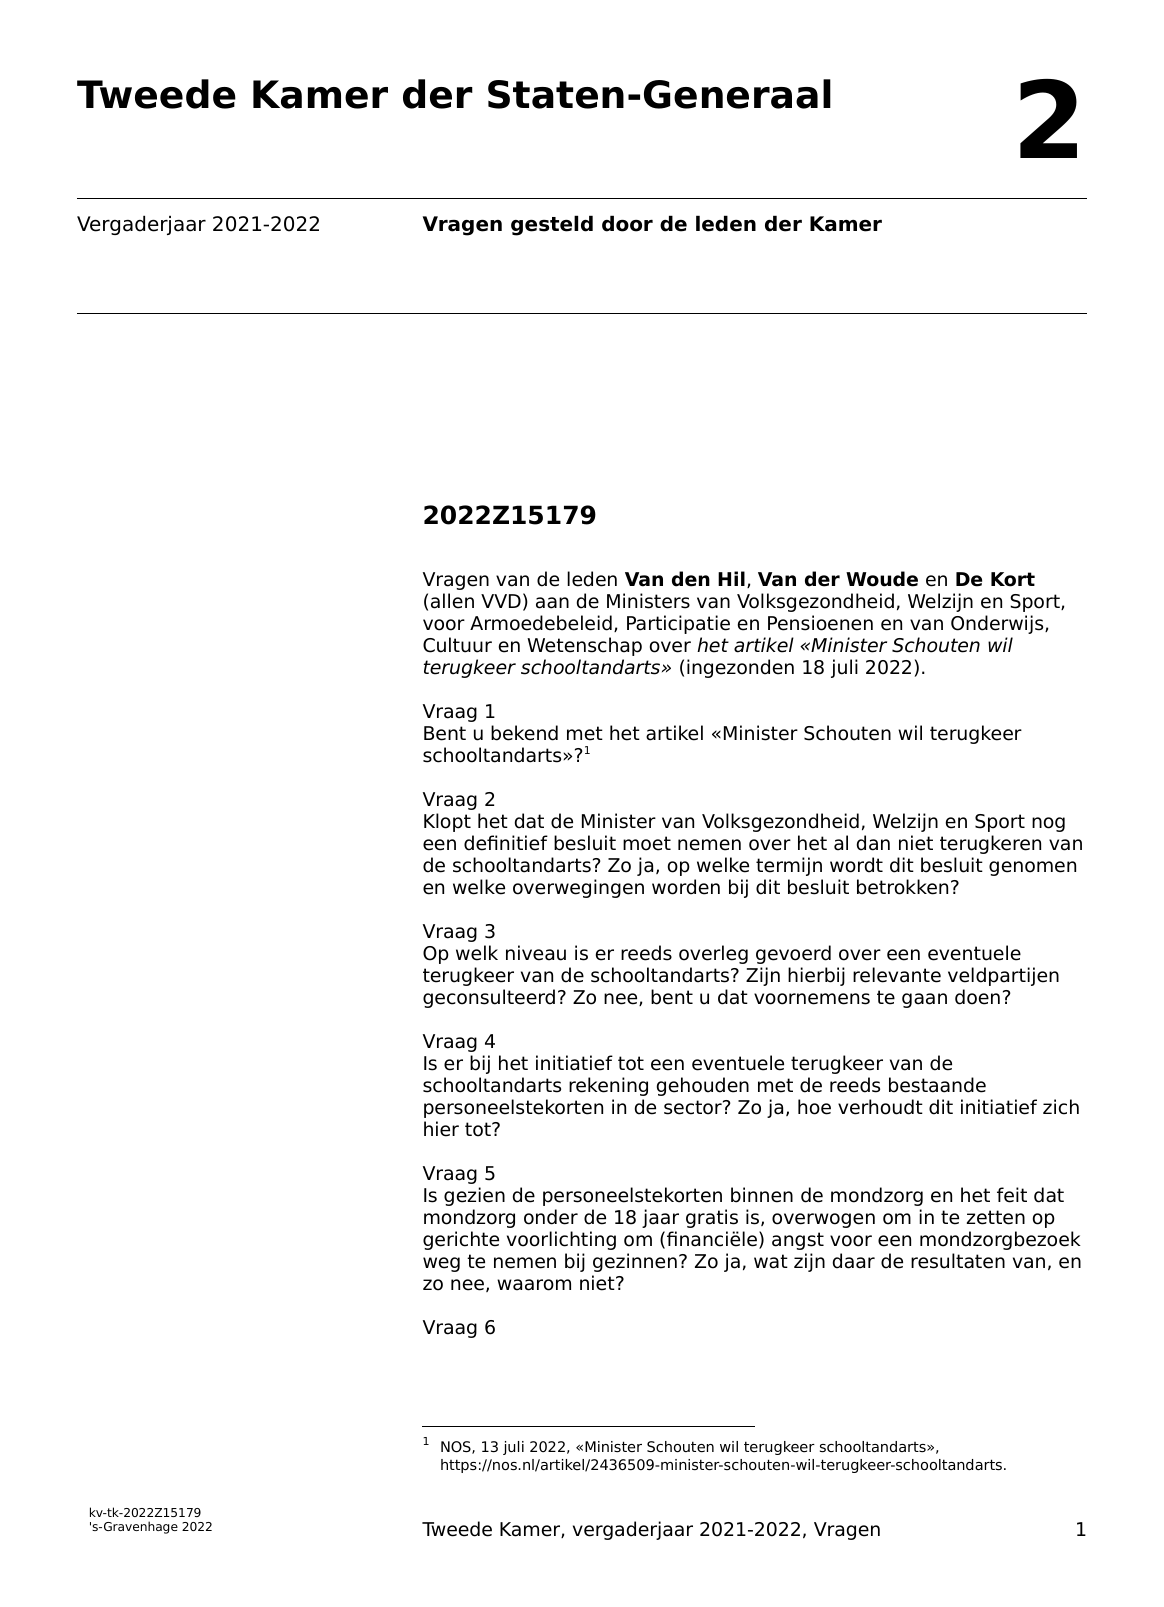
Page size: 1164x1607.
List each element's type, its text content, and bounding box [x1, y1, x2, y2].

text Vraag 4 [422, 1031, 1087, 1053]
text Vraag 3 [422, 921, 1087, 943]
text Is er bij het initiatief tot een eventuele terugkeer van de schooltandarts rekening gehouden met de reeds bestaande personeelstekorten in de sector? Zo ja, hoe verhoudt dit initiatief zich hier tot? [422, 1053, 1087, 1141]
text Vraag 2 [422, 789, 1087, 811]
table_header 2 [886, 59, 1087, 198]
text 2022Z15179 [422, 501, 1087, 531]
text Bent u bekend met het artikel «Minister Schouten wil terugkeer schooltandarts»? [422, 723, 1087, 767]
table_cell Vragen gesteld door de leden der Kamer [422, 199, 1087, 313]
text Is gezien de personeelstekorten binnen de mondzorg en het feit dat mondzorg onder de 18 jaar gratis is, overwogen om in te zetten op gerichte voorlichting om (financiële) angst voor een mondzorgbezoek weg te nemen bij gezinnen? Zo ja, wat zijn daar de resultaten van, en zo nee, waarom niet? [422, 1185, 1087, 1295]
text Vraag 5 [422, 1163, 1087, 1185]
text Vraag 6 [422, 1317, 1087, 1339]
text Vragen van de leden Van den Hil, Van der Woude en De Kort (allen VVD) aan de Ministers van Volksgezondheid, Welzijn en Sport, voor Armoedebeleid, Participatie en Pensioenen en van Onderwijs, Cultuur en Wetenschap over het artikel «Minister Schouten wil terugkeer schooltandarts» (ingezonden 18 juli 2022). [422, 569, 1087, 679]
text 's-Gravenhage 2022 [88, 1520, 323, 1534]
text NOS, 13 juli 2022, «Minister Schouten wil terugkeer schooltandarts», https://nos.nl/artikel/2436509-minister-schouten-wil-terugkeer-schooltandarts. [422, 1435, 1087, 1474]
table_cell Vergaderjaar 2021-2022 [77, 199, 422, 313]
text Klopt het dat de Minister van Volksgezondheid, Welzijn en Sport nog een definitief besluit moet nemen over het al dan niet terugkeren van de schooltandarts? Zo ja, op welke termijn wordt dit besluit genomen en welke overwegingen worden bij dit besluit betrokken? [422, 811, 1087, 899]
text Vraag 1 [422, 701, 1087, 723]
text kv-tk-2022Z15179 [88, 1506, 323, 1520]
table_header Tweede Kamer der Staten-Generaal [77, 59, 886, 198]
text Op welk niveau is er reeds overleg gevoerd over een eventuele terugkeer van de schooltandarts? Zijn hierbij relevante veldpartijen geconsulteerd? Zo nee, bent u dat voornemens te gaan doen? [422, 943, 1087, 1009]
